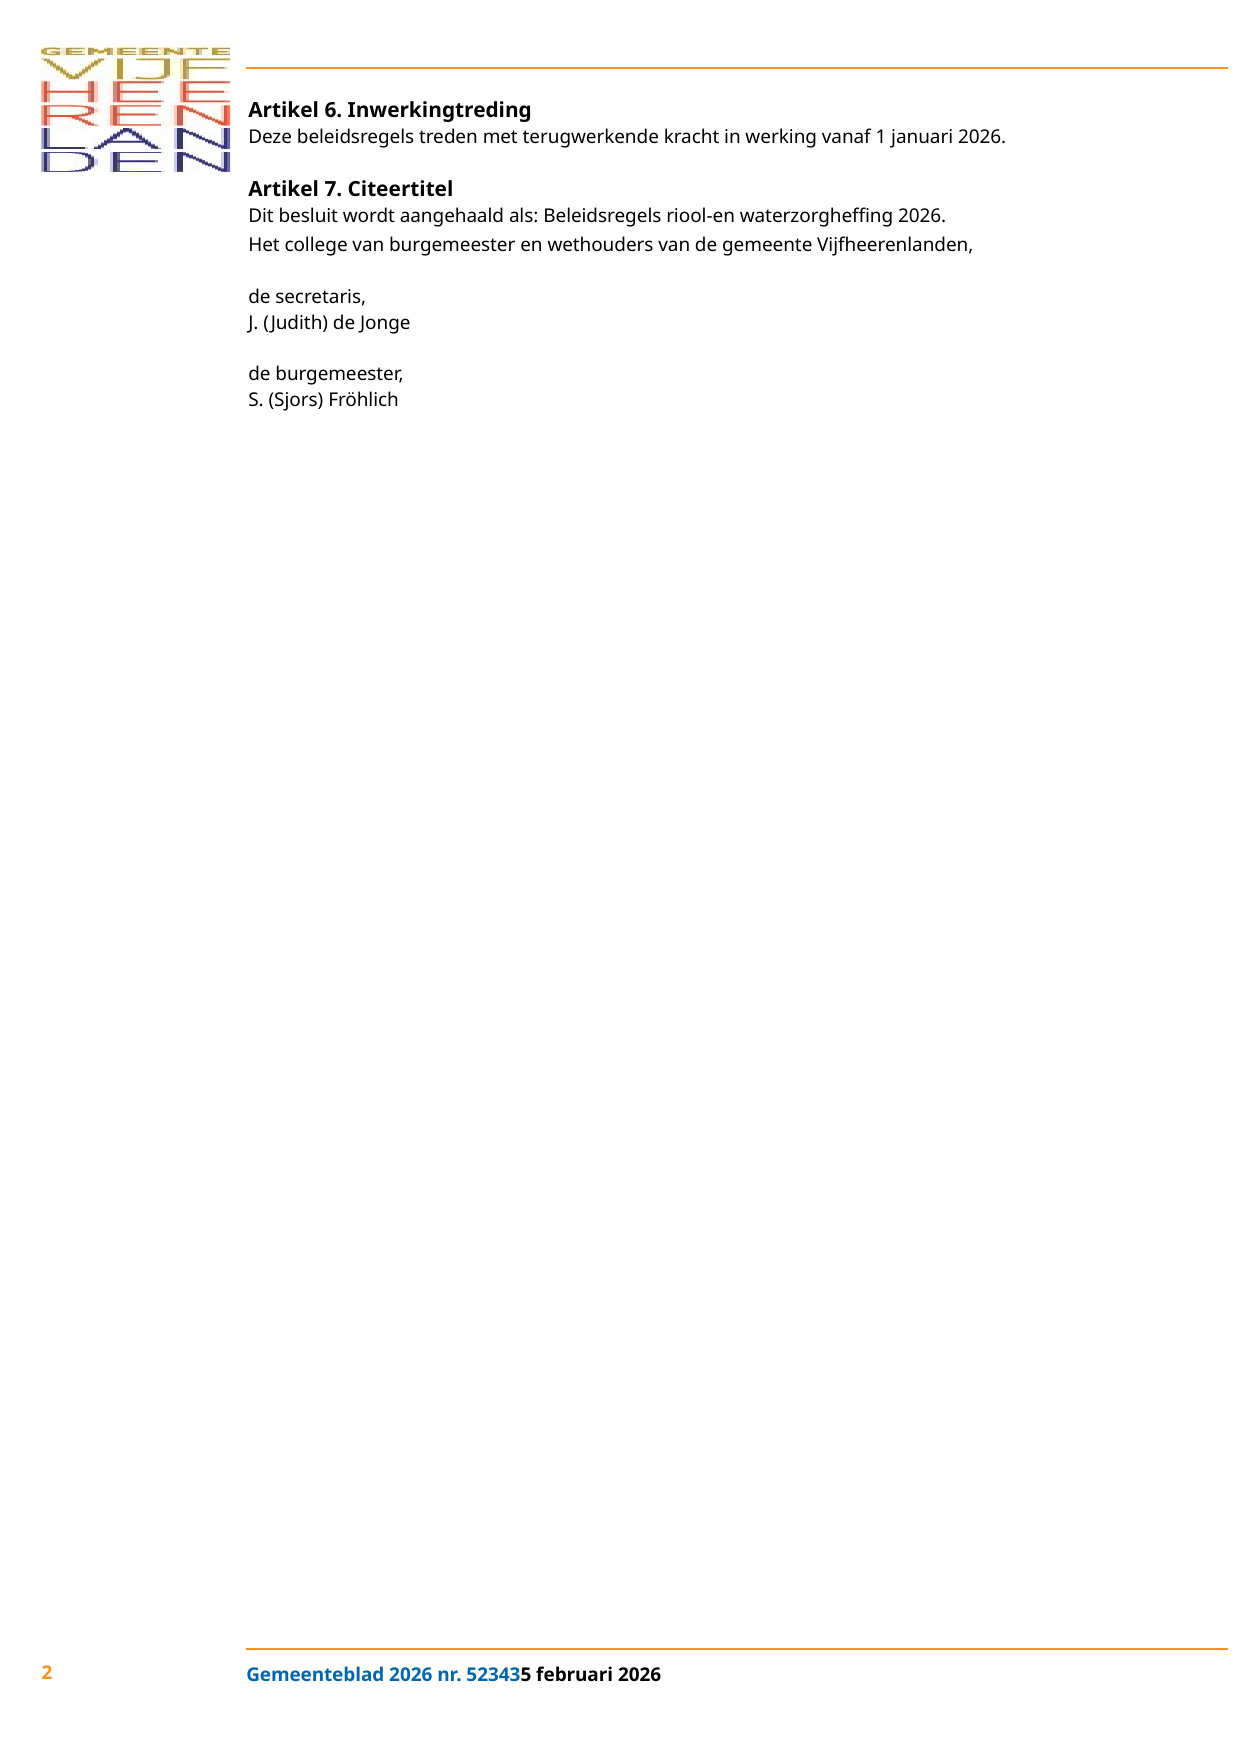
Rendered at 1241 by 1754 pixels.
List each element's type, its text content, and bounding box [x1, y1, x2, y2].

text Het college van burgemeester en wethouders van de gemeente Vijfheerenlanden, [248, 232, 1152, 257]
text Deze beleidsregels treden met terugwerkende kracht in werking vanaf 1 januari 2026. [248, 123, 1152, 149]
text de burgemeester, [248, 360, 1152, 386]
picture [41, 47, 231, 172]
text Artikel 6. Inwerkingtreding [248, 95, 1152, 123]
text Artikel 7. Citeertitel [248, 174, 1152, 202]
text J. (Judith) de Jonge [248, 309, 1152, 334]
text de secretaris, [248, 283, 1152, 309]
text Dit besluit wordt aangehaald als: Beleidsregels riool-en waterzorgheffing 2026. [248, 202, 1152, 228]
text S. (Sjors) Fröhlich [248, 386, 1152, 412]
